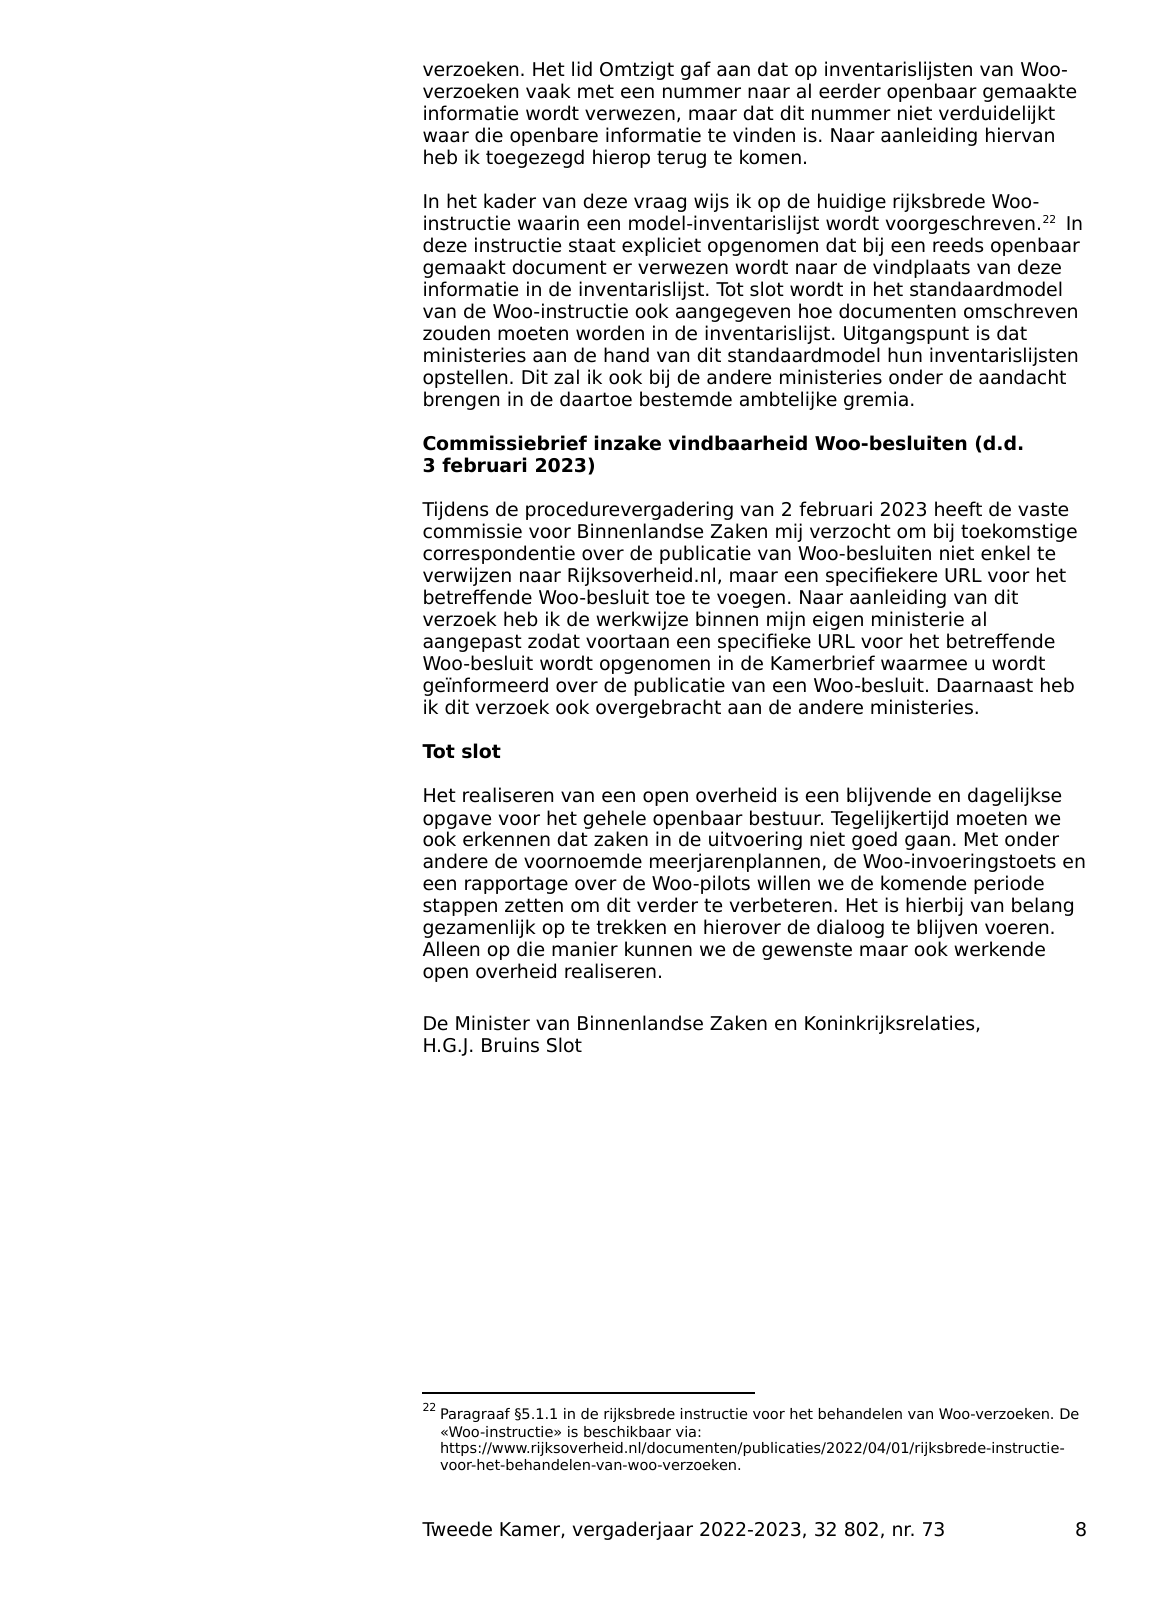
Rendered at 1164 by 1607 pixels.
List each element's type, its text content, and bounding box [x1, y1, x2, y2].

text In het kader van deze vraag wijs ik op de huidige rijksbrede Woo-instructie waarin een model-inventarislijst wordt voorgeschreven. In deze instructie staat expliciet opgenomen dat bij een reeds openbaar gemaakt document er verwezen wordt naar de vindplaats van deze informatie in de inventarislijst. Tot slot wordt in het standaardmodel van de Woo-instructie ook aangegeven hoe documenten omschreven zouden moeten worden in de inventarislijst. Uitgangspunt is dat ministeries aan de hand van dit standaardmodel hun inventarislijsten opstellen. Dit zal ik ook bij de andere ministeries onder de aandacht brengen in de daartoe bestemde ambtelijke gremia. [422, 191, 1087, 411]
text Het realiseren van een open overheid is een blijvende en dagelijkse opgave voor het gehele openbaar bestuur. Tegelijkertijd moeten we ook erkennen dat zaken in de uitvoering niet goed gaan. Met onder andere de voornoemde meerjarenplannen, de Woo-invoeringstoets en een rapportage over de Woo-pilots willen we de komende periode stappen zetten om dit verder te verbeteren. Het is hierbij van belang gezamenlijk op te trekken en hierover de dialoog te blijven voeren. Alleen op die manier kunnen we de gewenste maar ook werkende open overheid realiseren. [422, 785, 1087, 983]
text Tijdens de procedurevergadering van 2 februari 2023 heeft de vaste commissie voor Binnenlandse Zaken mij verzocht om bij toekomstige correspondentie over de publicatie van Woo-besluiten niet enkel te verwijzen naar Rijksoverheid.nl, maar een specifiekere URL voor het betreffende Woo-besluit toe te voegen. Naar aanleiding van dit verzoek heb ik de werkwijze binnen mijn eigen ministerie al aangepast zodat voortaan een specifieke URL voor het betreffende Woo-besluit wordt opgenomen in de Kamerbrief waarmee u wordt geïnformeerd over de publicatie van een Woo-besluit. Daarnaast heb ik dit verzoek ook overgebracht aan de andere ministeries. [422, 499, 1087, 719]
subtitle Commissiebrief inzake vindbaarheid Woo-besluiten (d.d. 3 februari 2023) [422, 433, 1087, 477]
subtitle Tot slot [422, 741, 1087, 763]
text Paragraaf §5.1.1 in de rijksbrede instructie voor het behandelen van Woo-verzoeken. De «Woo-instructie» is beschikbaar via: https://www.rijksoverheid.nl/documenten/publicaties/2022/04/01/rijksbrede-instructie-voor-het-behandelen-van-woo-verzoeken. [422, 1402, 1087, 1474]
text De Minister van Binnenlandse Zaken en Koninkrijksrelaties, H.G.J. Bruins Slot [422, 1013, 1087, 1057]
text verzoeken. Het lid Omtzigt gaf aan dat op inventarislijsten van Woo-verzoeken vaak met een nummer naar al eerder openbaar gemaakte informatie wordt verwezen, maar dat dit nummer niet verduidelijkt waar die openbare informatie te vinden is. Naar aanleiding hiervan heb ik toegezegd hierop terug te komen. [422, 59, 1087, 169]
